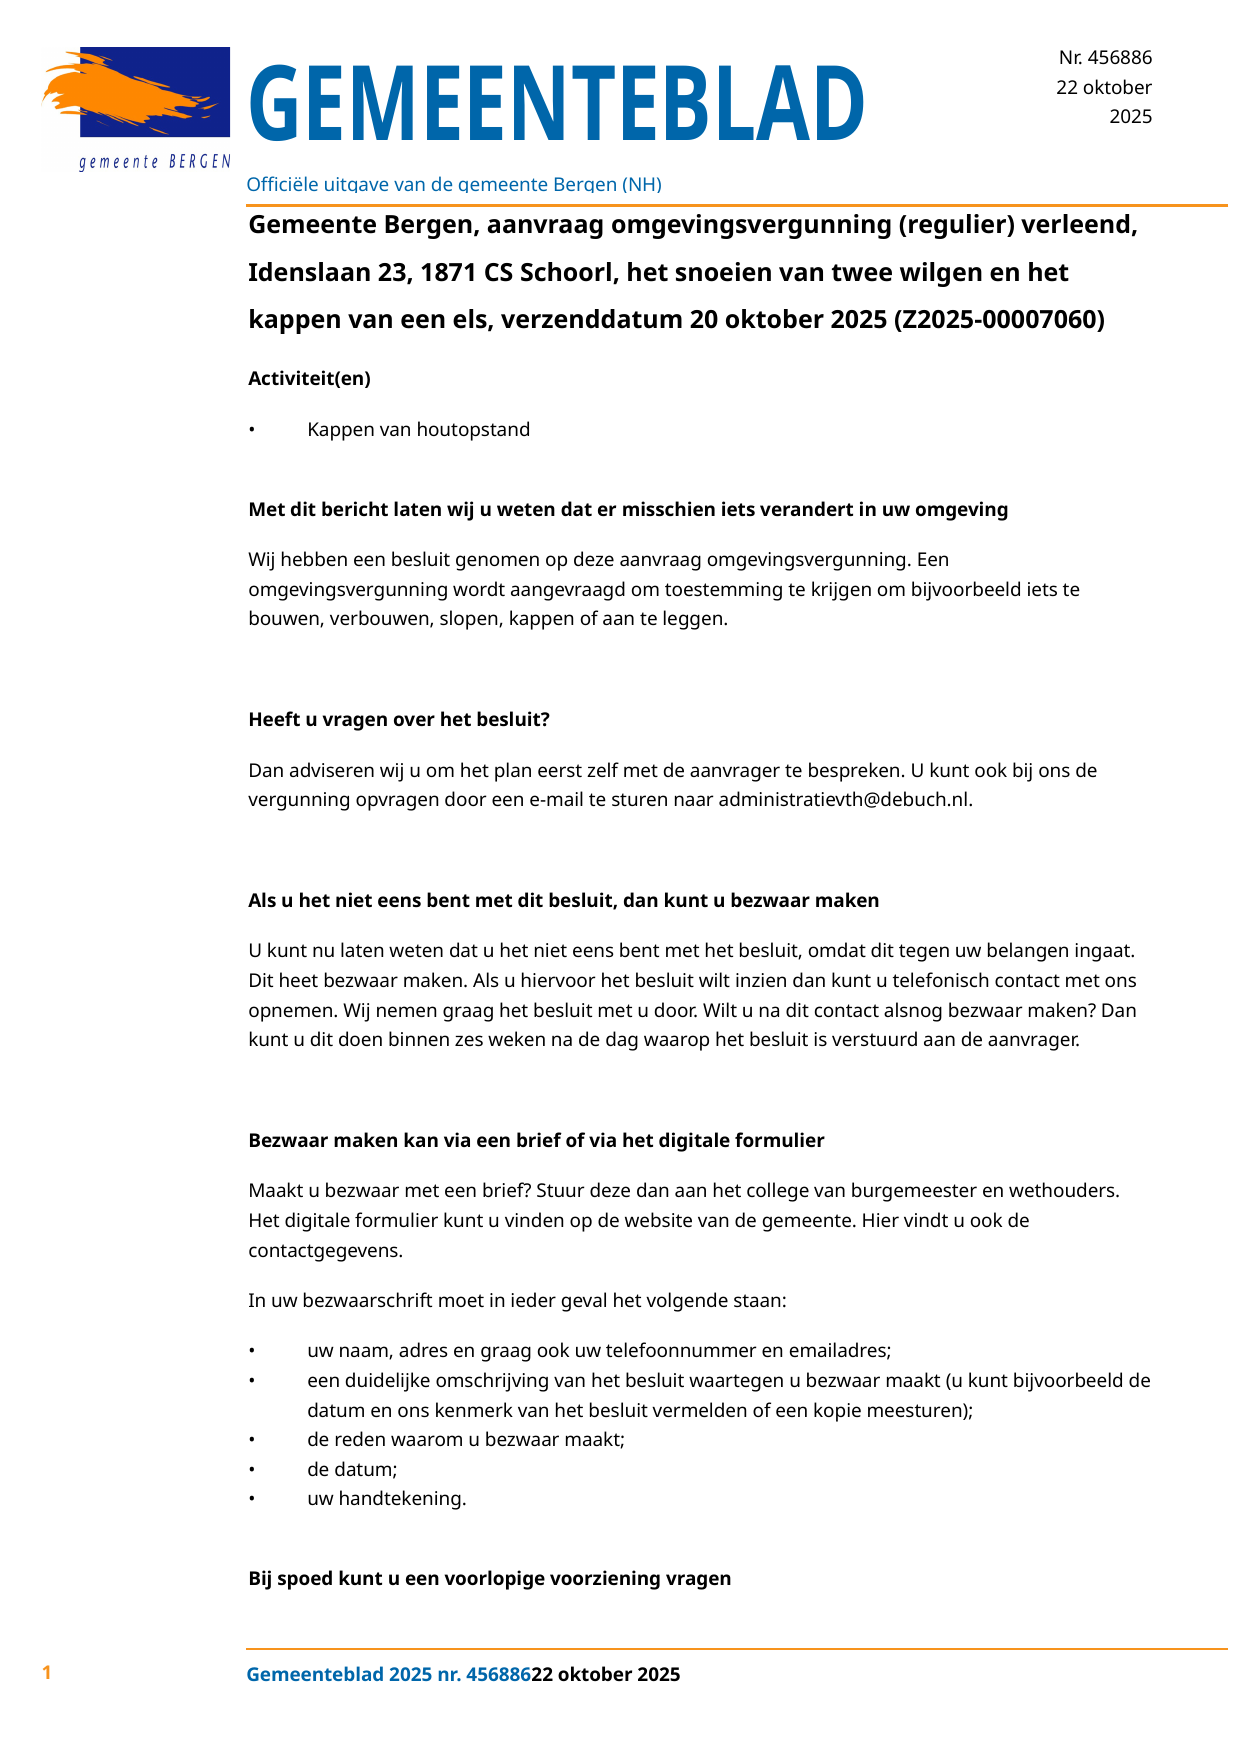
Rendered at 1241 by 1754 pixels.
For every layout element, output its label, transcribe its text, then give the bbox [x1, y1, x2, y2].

text Activiteit(en) [248, 366, 1152, 391]
text Heeft u vragen over het besluit? [248, 706, 1152, 732]
list uw handtekening. [248, 1486, 1152, 1511]
text Dan adviseren wij u om het plan eerst zelf met de aanvrager te bespreken. U kunt ook bij ons de vergunning opvragen door een e-mail te sturen naar administratievth@debuch.nl. [248, 757, 1152, 812]
list uw naam, adres en graag ook uw telefoonnummer en emailadres; [248, 1338, 1152, 1363]
list een duidelijke omschrijving van het besluit waartegen u bezwaar maakt (u kunt bijvoorbeeld de datum en ons kenmerk van het besluit vermelden of een kopie meesturen); [248, 1367, 1152, 1422]
text Als u het niet eens bent met dit besluit, dan kunt u bezwaar maken [248, 887, 1152, 913]
text U kunt nu laten weten dat u het niet eens bent met het besluit, omdat dit tegen uw belangen ingaat. Dit heet bezwaar maken. Als u hiervoor het besluit wilt inzien dan kunt u telefonisch contact met ons opnemen. Wij nemen graag het besluit met u door. Wilt u na dit contact alsnog bezwaar maken? Dan kunt u dit doen binnen zes weken na de dag waarop het besluit is verstuurd aan de aanvrager. [248, 938, 1152, 1052]
text Gemeente Bergen, aanvraag omgevingsvergunning (regulier) verleend, Idenslaan 23, 1871 CS Schoorl, het snoeien van twee wilgen en het kappen van een els, verzenddatum 20 oktober 2025 (Z2025-00007060) [248, 207, 1152, 336]
list Kappen van houtopstand [248, 416, 1152, 442]
picture [41, 47, 231, 172]
list de reden waarom u bezwaar maakt; [248, 1426, 1152, 1452]
text Met dit bericht laten wij u weten dat er misschien iets verandert in uw omgeving [248, 496, 1152, 522]
text In uw bezwaarschrift moet in ieder geval het volgende staan: [248, 1287, 1152, 1313]
text Bij spoed kunt u een voorlopige voorziening vragen [248, 1566, 1152, 1591]
text Bezwaar maken kan via een brief of via het digitale formulier [248, 1127, 1152, 1153]
text Maakt u bezwaar met een brief? Stuur deze dan aan het college van burgemeester en wethouders. Het digitale formulier kunt u vinden op de website van de gemeente. Hier vindt u ook de contactgegevens. [248, 1178, 1152, 1262]
list de datum; [248, 1456, 1152, 1482]
text Wij hebben een besluit genomen op deze aanvraag omgevingsvergunning. Een omgevingsvergunning wordt aangevraagd om toestemming te krijgen om bijvoorbeeld iets te bouwen, verbouwen, slopen, kappen of aan te leggen. [248, 546, 1152, 631]
